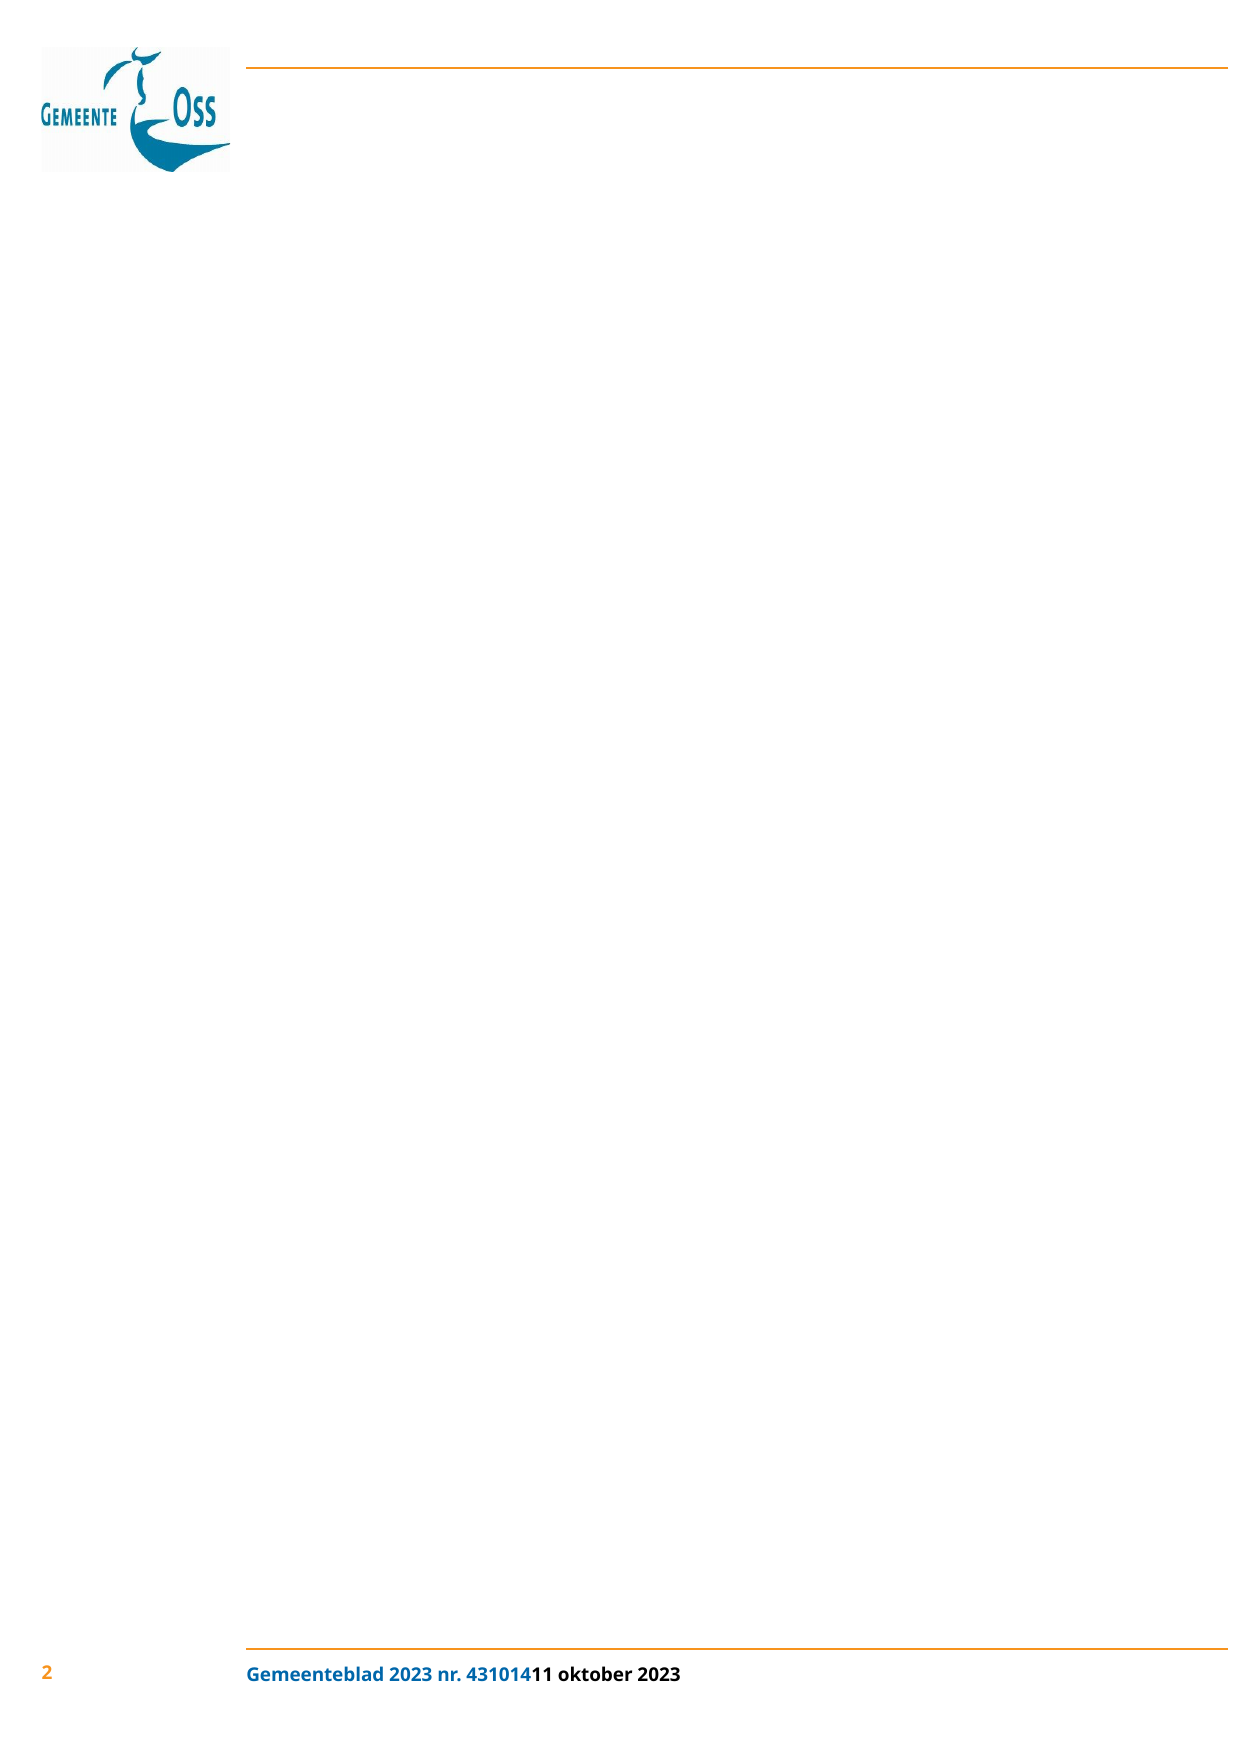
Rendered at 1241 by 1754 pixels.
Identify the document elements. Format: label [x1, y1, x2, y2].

picture [41, 47, 231, 172]
